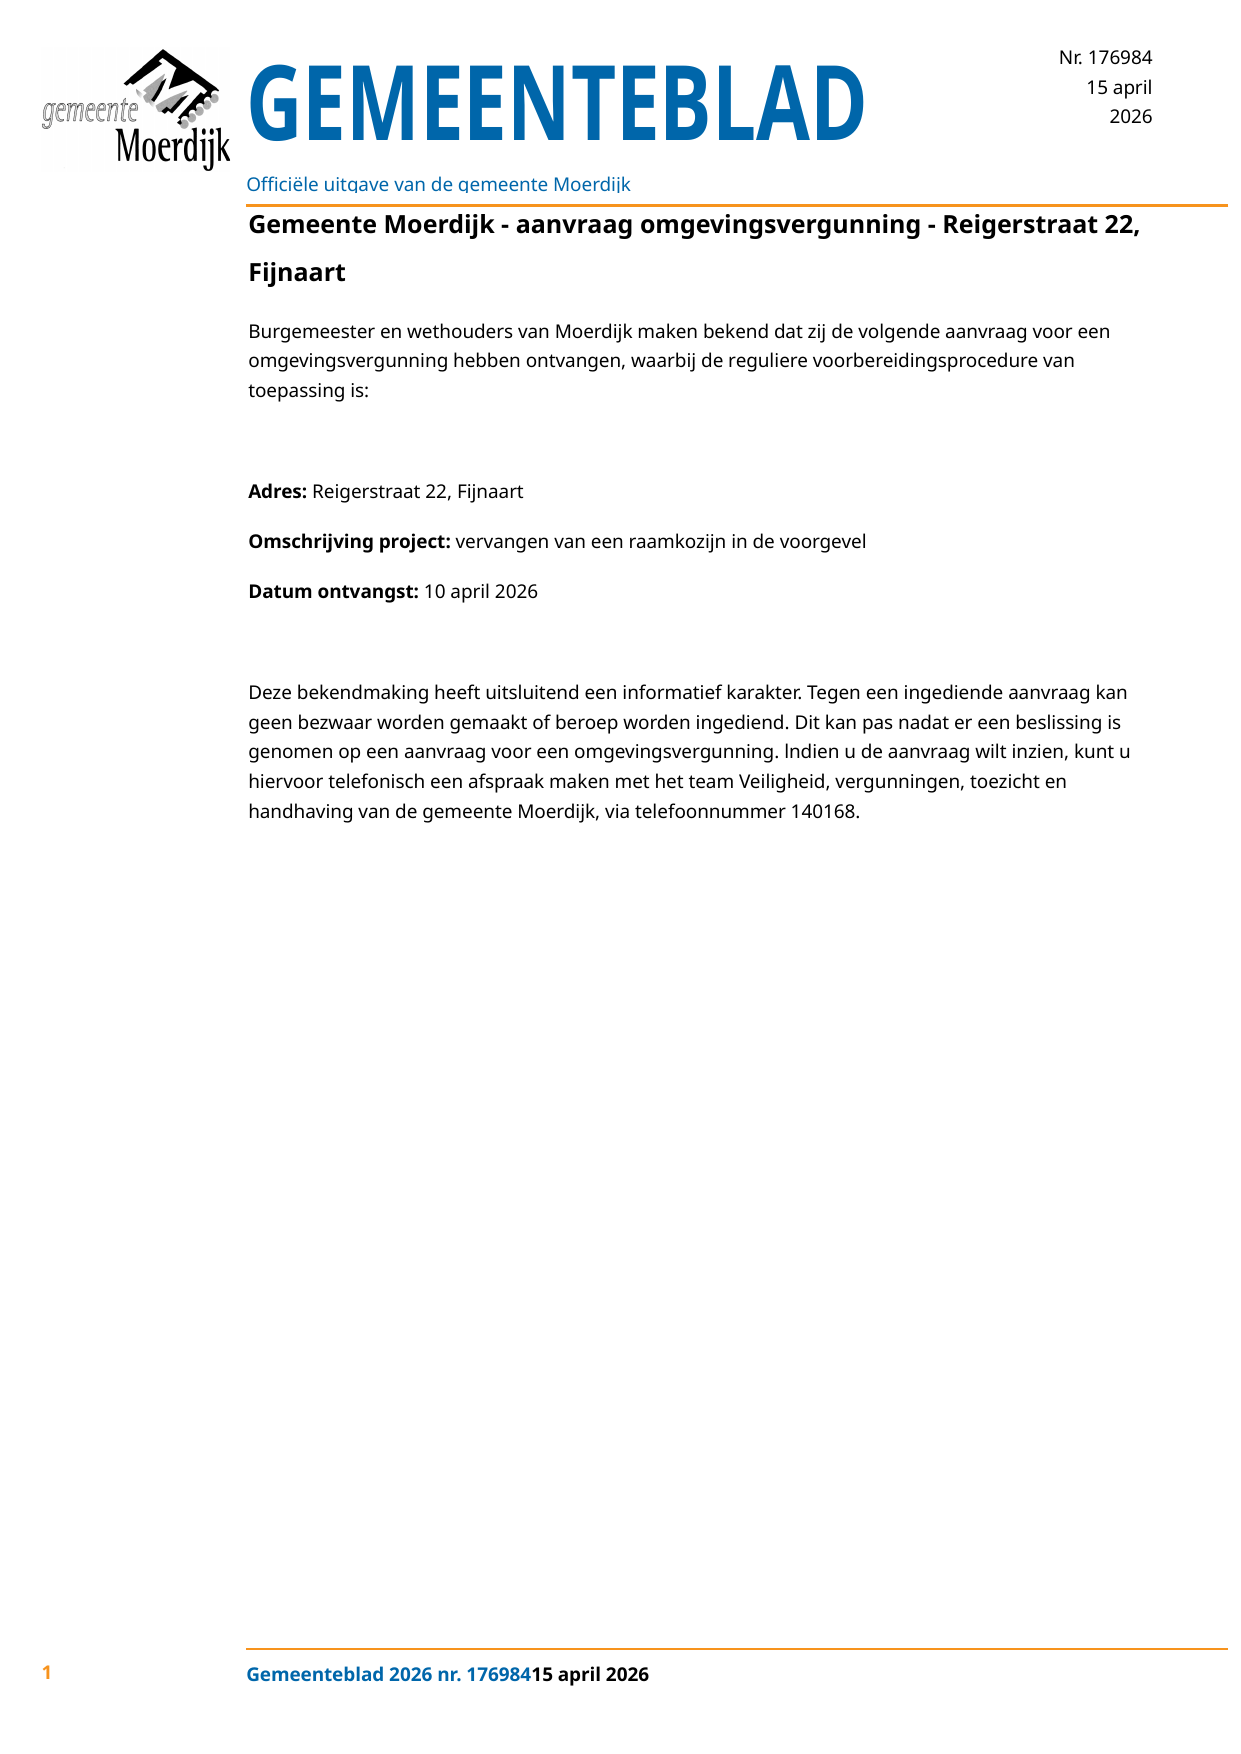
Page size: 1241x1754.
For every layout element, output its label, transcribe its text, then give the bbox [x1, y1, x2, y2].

text Datum ontvangst: 10 april 2026 [248, 579, 1152, 604]
text Deze bekendmaking heeft uitsluitend een informatief karakter. Tegen een ingediende aanvraag kan geen bezwaar worden gemaakt of beroep worden ingediend. Dit kan pas nadat er een beslissing is genomen op een aanvraag voor een omgevingsvergunning. lndien u de aanvraag wilt inzien, kunt u hiervoor telefonisch een afspraak maken met het team Veiligheid, vergunningen, toezicht en handhaving van de gemeente Moerdijk, via telefoonnummer 140168. [248, 679, 1152, 824]
text Burgemeester en wethouders van Moerdijk maken bekend dat zij de volgende aanvraag voor een omgevingsvergunning hebben ontvangen, waarbij de reguliere voorbereidingsprocedure van toepassing is: [248, 318, 1152, 403]
picture [41, 47, 231, 172]
text Gemeente Moerdijk - aanvraag omgevingsvergunning - Reigerstraat 22, Fijnaart [248, 207, 1152, 288]
text Adres: Reigerstraat 22, Fijnaart [248, 478, 1152, 504]
text Omschrijving project: vervangen van een raamkozijn in de voorgevel [248, 528, 1152, 554]
